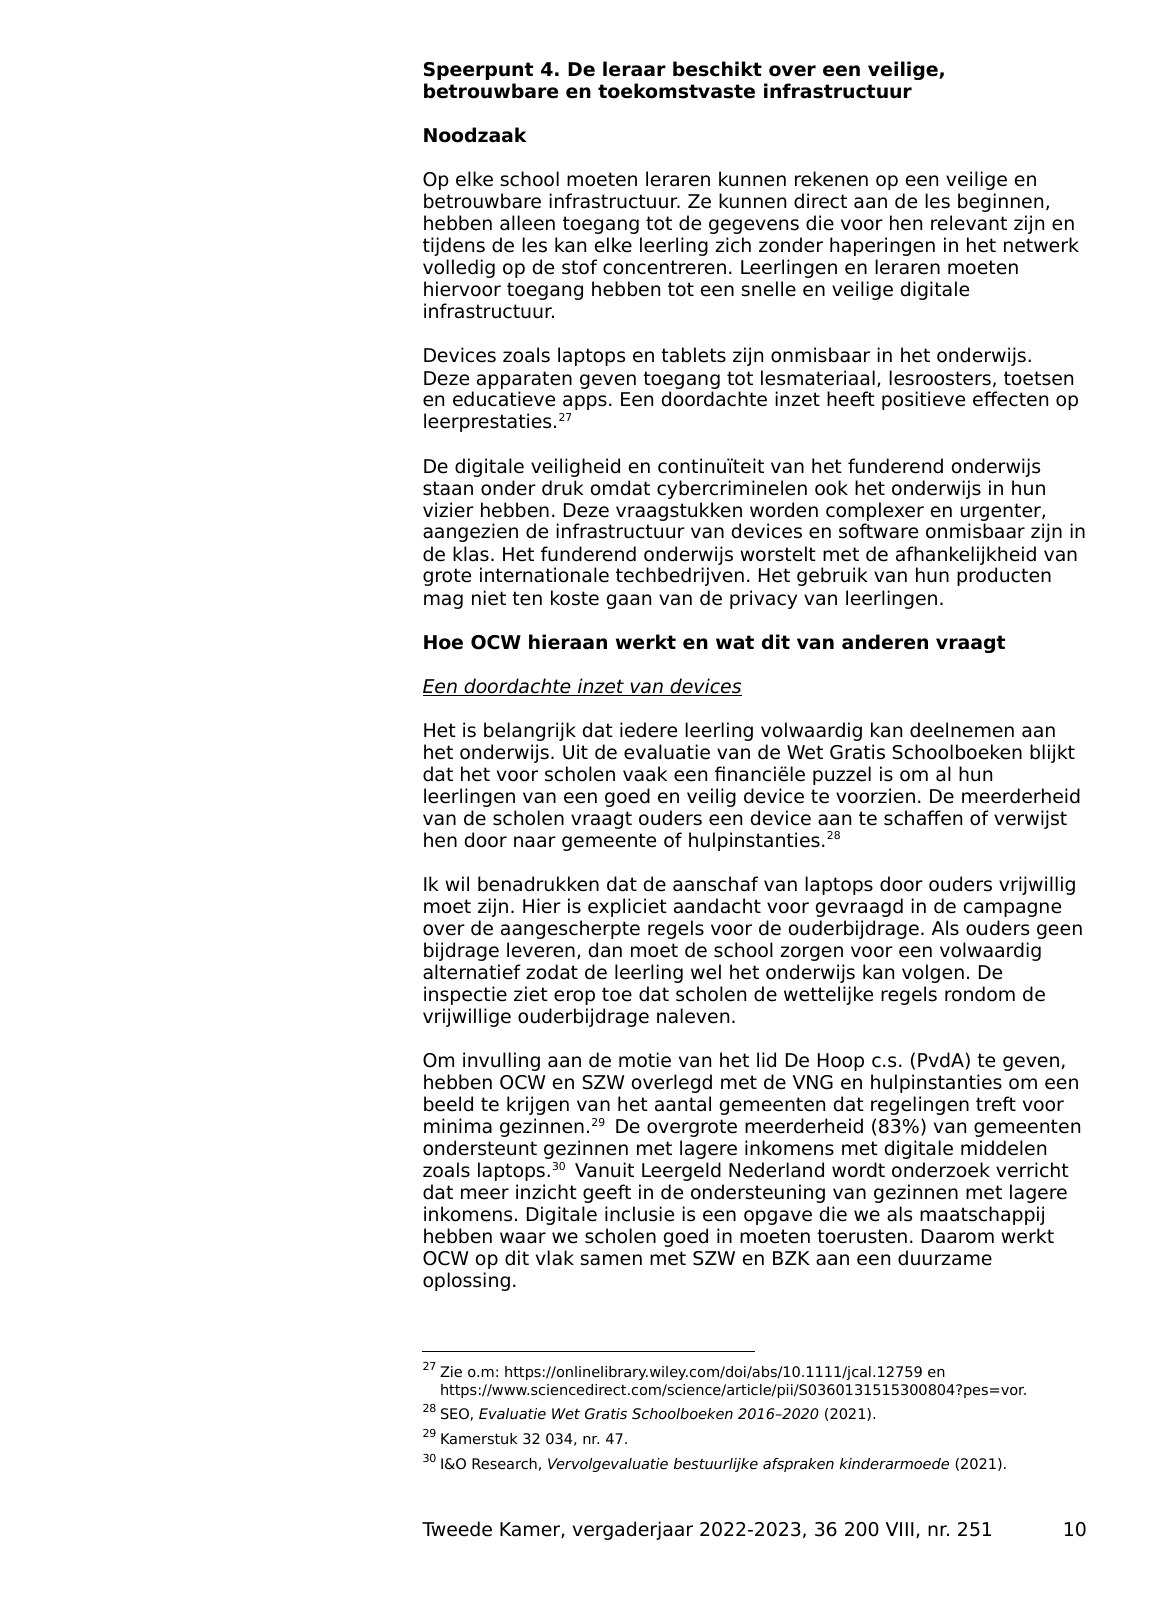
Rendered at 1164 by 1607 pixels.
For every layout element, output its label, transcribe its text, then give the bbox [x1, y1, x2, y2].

subtitle Een doordachte inzet van devices [422, 676, 1087, 698]
text Het is belangrijk dat iedere leerling volwaardig kan deelnemen aan het onderwijs. Uit de evaluatie van de Wet Gratis Schoolboeken blijkt dat het voor scholen vaak een financiële puzzel is om al hun leerlingen van een goed en veilig device te voorzien. De meerderheid van de scholen vraagt ouders een device aan te schaffen of verwijst hen door naar gemeente of hulpinstanties. [422, 720, 1087, 852]
text Op elke school moeten leraren kunnen rekenen op een veilige en betrouwbare infrastructuur. Ze kunnen direct aan de les beginnen, hebben alleen toegang tot de gegevens die voor hen relevant zijn en tijdens de les kan elke leerling zich zonder haperingen in het netwerk volledig op de stof concentreren. Leerlingen en leraren moeten hiervoor toegang hebben tot een snelle en veilige digitale infrastructuur. [422, 169, 1087, 323]
subtitle Hoe OCW hieraan werkt en wat dit van anderen vraagt [422, 632, 1087, 653]
subtitle Speerpunt 4. De leraar beschikt over een veilige, betrouwbare en toekomstvaste infrastructuur [422, 59, 1087, 103]
subtitle Noodzaak [422, 125, 1087, 147]
text I&O Research, Vervolgevaluatie bestuurlijke afspraken kinderarmoede (2021). [422, 1452, 1087, 1474]
text Ik wil benadrukken dat de aanschaf van laptops door ouders vrijwillig moet zijn. Hier is expliciet aandacht voor gevraagd in de campagne over de aangescherpte regels voor de ouderbijdrage. Als ouders geen bijdrage leveren, dan moet de school zorgen voor een volwaardig alternatief zodat de leerling wel het onderwijs kan volgen. De inspectie ziet erop toe dat scholen de wettelijke regels rondom de vrijwillige ouderbijdrage naleven. [422, 874, 1087, 1028]
text Devices zoals laptops en tablets zijn onmisbaar in het onderwijs. Deze apparaten geven toegang tot lesmateriaal, lesroosters, toetsen en educatieve apps. Een doordachte inzet heeft positieve effecten op leerprestaties. [422, 345, 1087, 433]
text Kamerstuk 32 034, nr. 47. [422, 1427, 1087, 1449]
text De digitale veiligheid en continuïteit van het funderend onderwijs staan onder druk omdat cybercriminelen ook het onderwijs in hun vizier hebben. Deze vraagstukken worden complexer en urgenter, aangezien de infrastructuur van devices en software onmisbaar zijn in de klas. Het funderend onderwijs worstelt met de afhankelijkheid van grote internationale techbedrijven. Het gebruik van hun producten mag niet ten koste gaan van de privacy van leerlingen. [422, 456, 1087, 609]
text Zie o.m: https://onlinelibrary.wiley.com/doi/abs/10.1111/jcal.12759 en https://www.sciencedirect.com/science/article/pii/S0360131515300804?pes=vor. [422, 1360, 1087, 1399]
text Om invulling aan de motie van het lid De Hoop c.s. (PvdA) te geven, hebben OCW en SZW overlegd met de VNG en hulpinstanties om een beeld te krijgen van het aantal gemeenten dat regelingen treft voor minima gezinnen. De overgrote meerderheid (83%) van gemeenten ondersteunt gezinnen met lagere inkomens met digitale middelen zoals laptops. Vanuit Leergeld Nederland wordt onderzoek verricht dat meer inzicht geeft in de ondersteuning van gezinnen met lagere inkomens. Digitale inclusie is een opgave die we als maatschappij hebben waar we scholen goed in moeten toerusten. Daarom werkt OCW op dit vlak samen met SZW en BZK aan een duurzame oplossing. [422, 1050, 1087, 1292]
text SEO, Evaluatie Wet Gratis Schoolboeken 2016–2020 (2021). [422, 1402, 1087, 1424]
